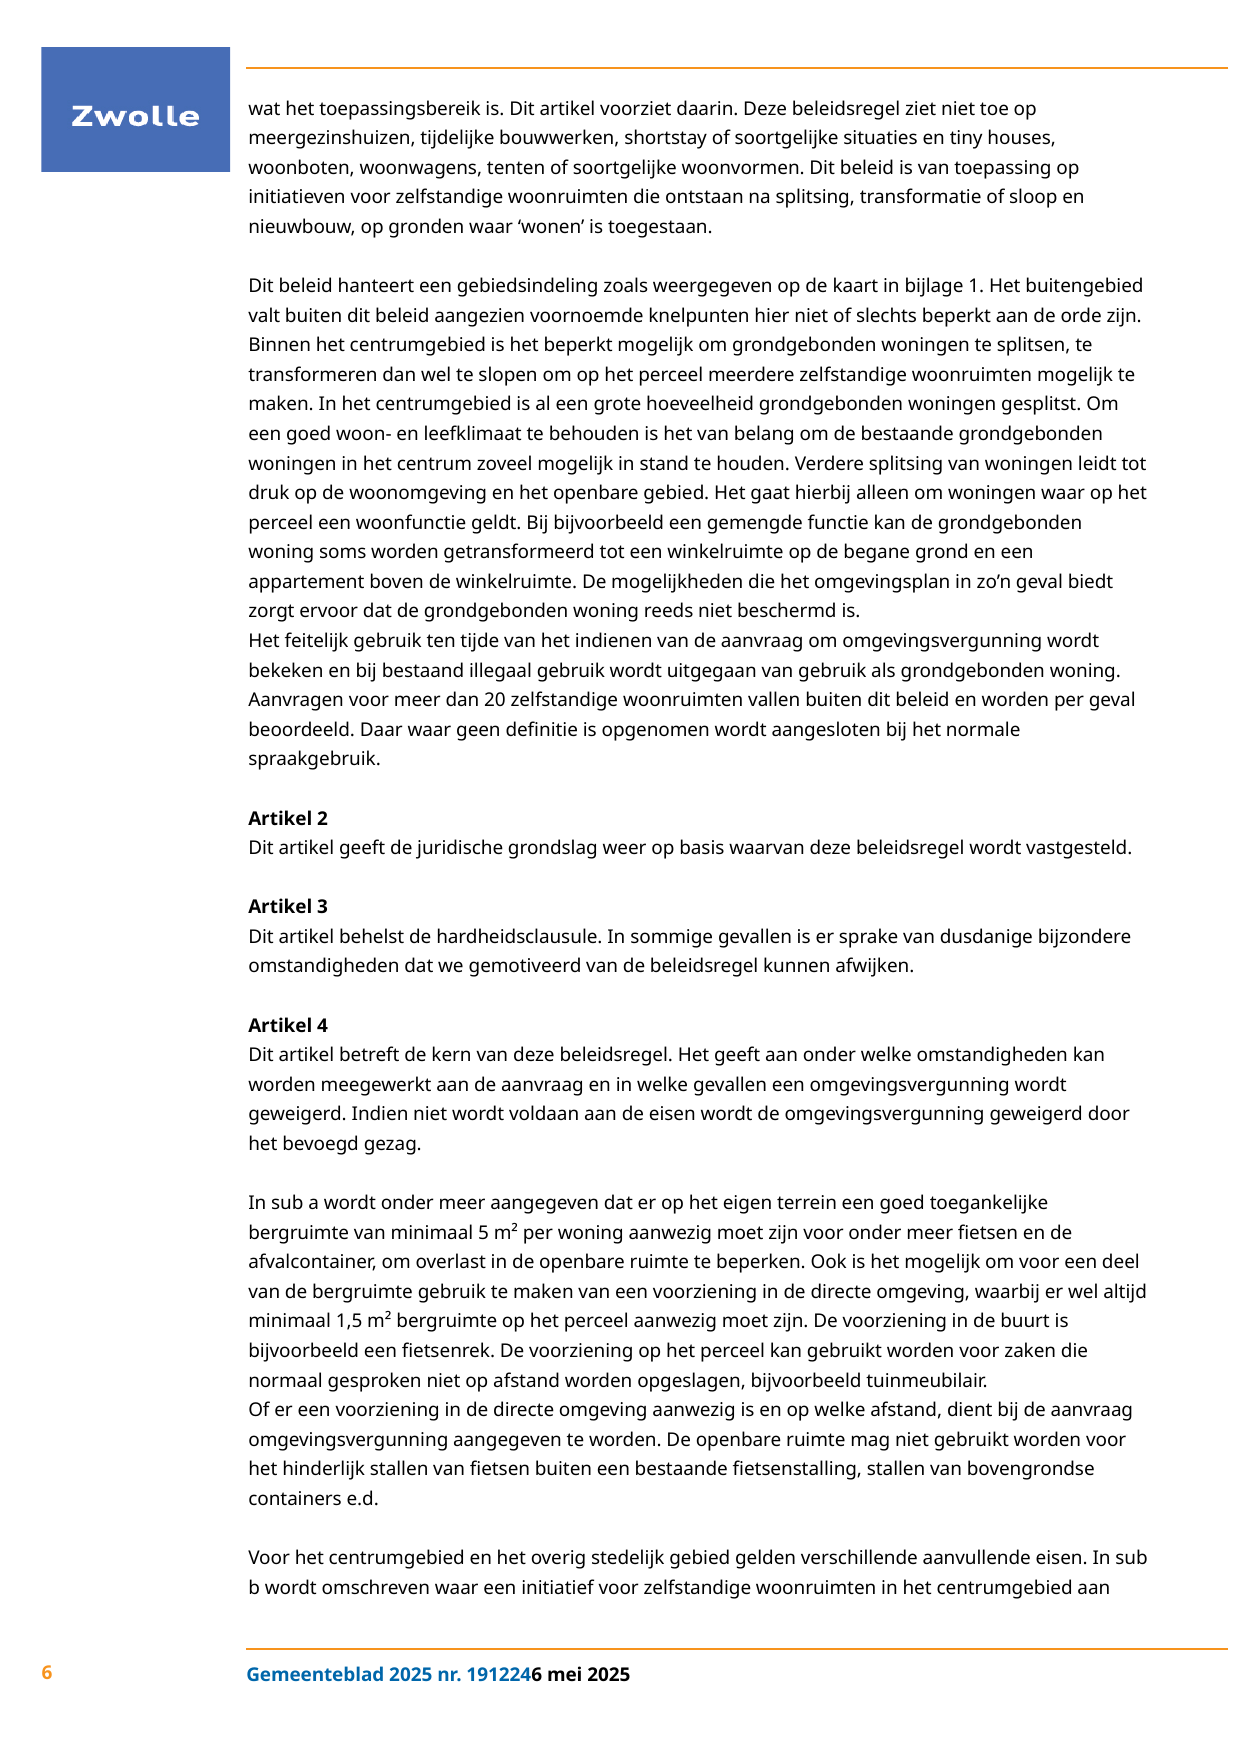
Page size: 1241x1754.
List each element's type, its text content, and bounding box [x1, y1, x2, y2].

text In sub a wordt onder meer aangegeven dat er op het eigen terrein een goed toegankelijke bergruimte van minimaal 5 m² per woning aanwezig moet zijn voor onder meer fietsen en de afvalcontainer, om overlast in de openbare ruimte te beperken. Ook is het mogelijk om voor een deel van de bergruimte gebruik te maken van een voorziening in de directe omgeving, waarbij er wel altijd minimaal 1,5 m² bergruimte op het perceel aanwezig moet zijn. De voorziening in de buurt is bijvoorbeeld een fietsenrek. De voorziening op het perceel kan gebruikt worden voor zaken die normaal gesproken niet op afstand worden opgeslagen, bijvoorbeeld tuinmeubilair. [248, 1189, 1152, 1393]
text Artikel 2 [248, 805, 1152, 831]
text Dit artikel geeft de juridische grondslag weer op basis waarvan deze beleidsregel wordt vastgesteld. [248, 834, 1152, 860]
text Dit artikel behelst de hardheidsclausule. In sommige gevallen is er sprake van dusdanige bijzondere omstandigheden dat we gemotiveerd van de beleidsregel kunnen afwijken. [248, 923, 1152, 978]
text Voor het centrumgebied en het overig stedelijk gebied gelden verschillende aanvullende eisen. In sub b wordt omschreven waar een initiatief voor zelfstandige woonruimten in het centrumgebied aan [248, 1544, 1152, 1600]
text Dit artikel betreft de kern van deze beleidsregel. Het geeft aan onder welke omstandigheden kan worden meegewerkt aan de aanvraag en in welke gevallen een omgevingsvergunning wordt geweigerd. Indien niet wordt voldaan aan de eisen wordt de omgevingsvergunning geweigerd door het bevoegd gezag. [248, 1041, 1152, 1156]
picture [41, 47, 231, 172]
text Of er een voorziening in de directe omgeving aanwezig is en op welke afstand, dient bij de aanvraag omgevingsvergunning aangegeven te worden. De openbare ruimte mag niet gebruikt worden voor het hinderlijk stallen van fietsen buiten een bestaande fietsenstalling, stallen van bovengrondse containers e.d. [248, 1396, 1152, 1511]
text Aanvragen voor meer dan 20 zelfstandige woonruimten vallen buiten dit beleid en worden per geval beoordeeld. Daar waar geen definitie is opgenomen wordt aangesloten bij het normale spraakgebruik. [248, 686, 1152, 771]
text Het feitelijk gebruik ten tijde van het indienen van de aanvraag om omgevingsvergunning wordt bekeken en bij bestaand illegaal gebruik wordt uitgegaan van gebruik als grondgebonden woning. [248, 627, 1152, 683]
text wat het toepassingsbereik is. Dit artikel voorziet daarin. Deze beleidsregel ziet niet toe op meergezinshuizen, tijdelijke bouwwerken, shortstay of soortgelijke situaties en tiny houses, woonboten, woonwagens, tenten of soortgelijke woonvormen. Dit beleid is van toepassing op initiatieven voor zelfstandige woonruimten die ontstaan na splitsing, transformatie of sloop en nieuwbouw, op gronden waar ‘wonen’ is toegestaan. [248, 95, 1152, 239]
text Dit beleid hanteert een gebiedsindeling zoals weergegeven op de kaart in bijlage 1. Het buitengebied valt buiten dit beleid aangezien voornoemde knelpunten hier niet of slechts beperkt aan de orde zijn. Binnen het centrumgebied is het beperkt mogelijk om grondgebonden woningen te splitsen, te transformeren dan wel te slopen om op het perceel meerdere zelfstandige woonruimten mogelijk te maken. In het centrumgebied is al een grote hoeveelheid grondgebonden woningen gesplitst. Om een goed woon- en leefklimaat te behouden is het van belang om de bestaande grondgebonden woningen in het centrum zoveel mogelijk in stand te houden. Verdere splitsing van woningen leidt tot druk op de woonomgeving en het openbare gebied. Het gaat hierbij alleen om woningen waar op het perceel een woonfunctie geldt. Bij bijvoorbeeld een gemengde functie kan de grondgebonden woning soms worden getransformeerd tot een winkelruimte op de begane grond en een appartement boven de winkelruimte. De mogelijkheden die het omgevingsplan in zo’n geval biedt zorgt ervoor dat de grondgebonden woning reeds niet beschermd is. [248, 272, 1152, 623]
text Artikel 4 [248, 1012, 1152, 1038]
text Artikel 3 [248, 893, 1152, 919]
